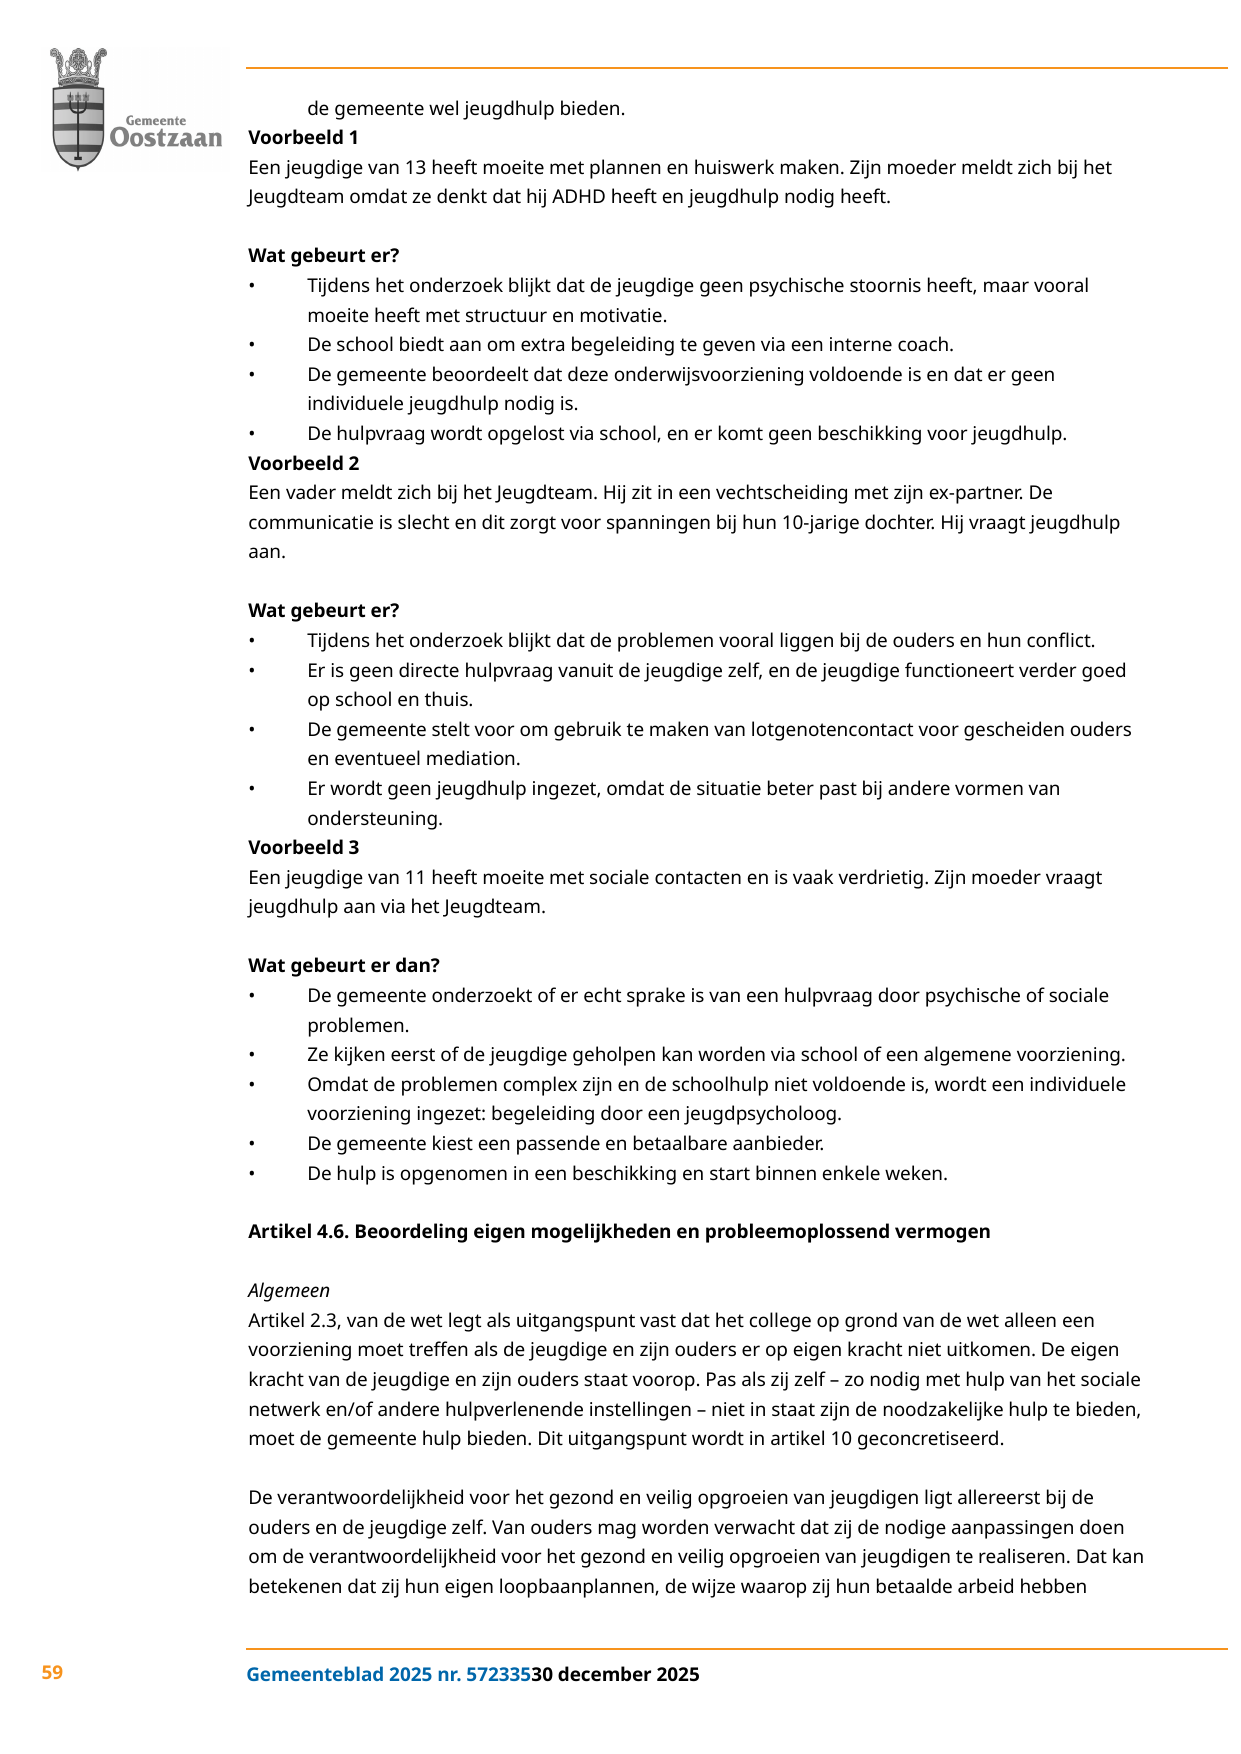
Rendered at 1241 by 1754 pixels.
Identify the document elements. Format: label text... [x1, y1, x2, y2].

table_header de gemeente wel jeugdhulp bieden. Voorbeeld 1 Een jeugdige van 13 heeft moeite met plannen en huiswerk maken. Zijn moeder meldt zich bij het Jeugdteam omdat ze denkt dat hij ADHD heeft en jeugdhulp nodig heeft. Wat gebeurt er? Tijdens het onderzoek blijkt dat de jeugdige geen psychische stoornis heeft, maar vooral moeite heeft met structuur en motivatie. De school biedt aan om extra begeleiding te geven via een interne coach. De gemeente beoordeelt dat deze onderwijsvoorziening voldoende is en dat er geen individuele jeugdhulp nodig is. De hulpvraag wordt opgelost via school, en er komt geen beschikking voor jeugdhulp. Voorbeeld 2 Een vader meldt zich bij het Jeugdteam. Hij zit in een vechtscheiding met zijn ex-partner. De communicatie is slecht en dit zorgt voor spanningen bij hun 10-jarige dochter. Hij vraagt jeugdhulp aan. Wat gebeurt er? Tijdens het onderzoek blijkt dat de problemen vooral liggen bij de ouders en hun conflict. Er is geen directe hulpvraag vanuit de jeugdige zelf, en de jeugdige functioneert verder goed op school en thuis. De gemeente stelt voor om gebruik te maken van lotgenotencontact voor gescheiden ouders en eventueel mediation. Er wordt geen jeugdhulp ingezet, omdat de situatie beter past bij andere vormen van ondersteuning. Voorbeeld 3 Een jeugdige van 11 heeft moeite met sociale contacten en is vaak verdrietig. Zijn moeder vraagt jeugdhulp aan via het Jeugdteam. Wat gebeurt er dan? De gemeente onderzoekt of er echt sprake is van een hulpvraag door psychische of sociale problemen. Ze kijken eerst of de jeugdige geholpen kan worden via school of een algemene voorziening. Omdat de problemen complex zijn en de schoolhulp niet voldoende is, wordt een individuele voorziening ingezet: begeleiding door een jeugdpsycholoog. De gemeente kiest een passende en betaalbare aanbieder. De hulp is opgenomen in een beschikking en start binnen enkele weken. [248, 95, 1152, 1186]
text Artikel 4.6. Beoordeling eigen mogelijkheden en probleemoplossend vermogen [248, 1218, 1152, 1244]
text Artikel 2.3, van de wet legt als uitgangspunt vast dat het college op grond van de wet alleen een voorziening moet treffen als de jeugdige en zijn ouders er op eigen kracht niet uitkomen. De eigen kracht van de jeugdige en zijn ouders staat voorop. Pas als zij zelf – zo nodig met hulp van het sociale netwerk en/of andere hulpverlenende instellingen – niet in staat zijn de noodzakelijke hulp te bieden, moet de gemeente hulp bieden. Dit uitgangspunt wordt in artikel 10 geconcretiseerd. [248, 1307, 1152, 1451]
text Algemeen [248, 1277, 1152, 1303]
picture [41, 47, 231, 172]
text De verantwoordelijkheid voor het gezond en veilig opgroeien van jeugdigen ligt allereerst bij de ouders en de jeugdige zelf. Van ouders mag worden verwacht dat zij de nodige aanpassingen doen om de verantwoordelijkheid voor het gezond en veilig opgroeien van jeugdigen te realiseren. Dat kan betekenen dat zij hun eigen loopbaanplannen, de wijze waarop zij hun betaalde arbeid hebben [248, 1484, 1152, 1599]
